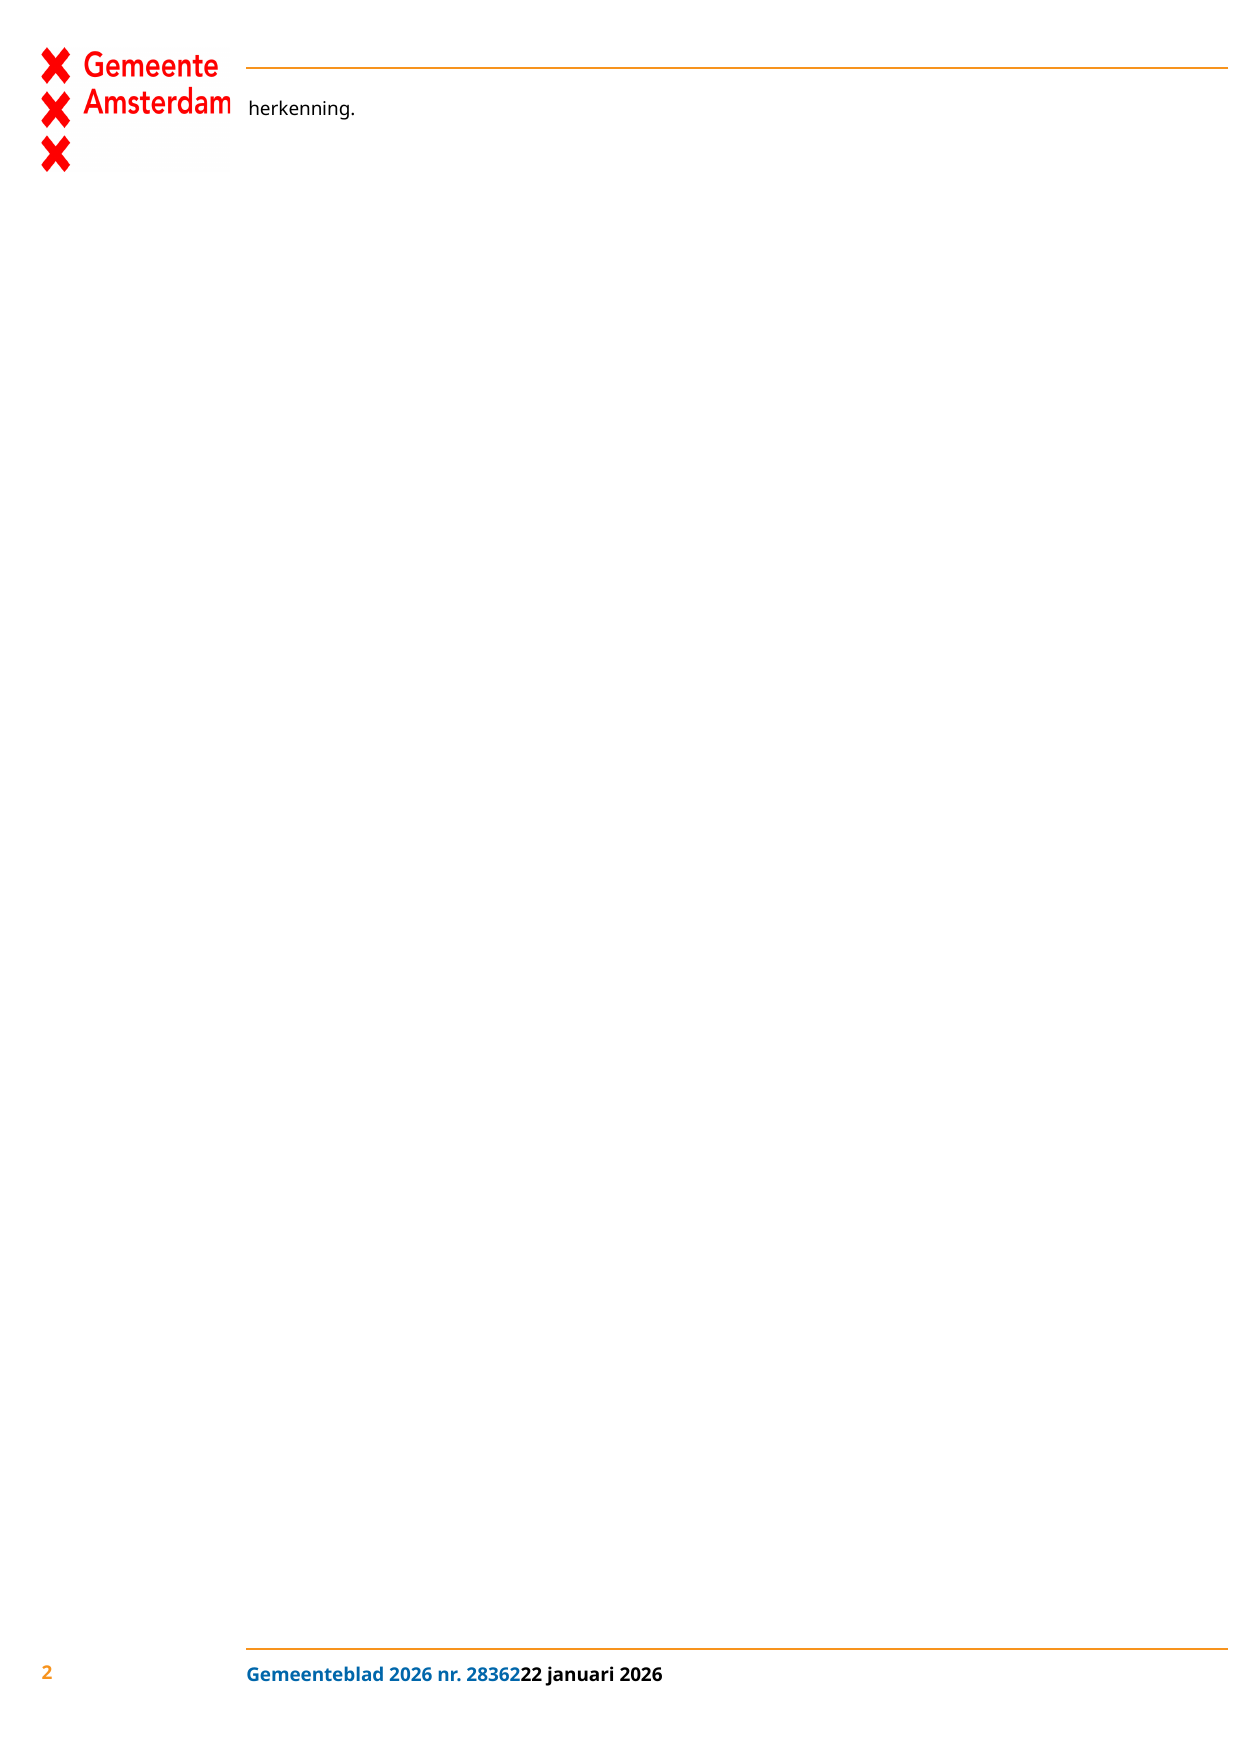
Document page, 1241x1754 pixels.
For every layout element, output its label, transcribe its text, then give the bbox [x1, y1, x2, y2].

text herkenning. [248, 95, 1152, 121]
picture [41, 47, 231, 172]
